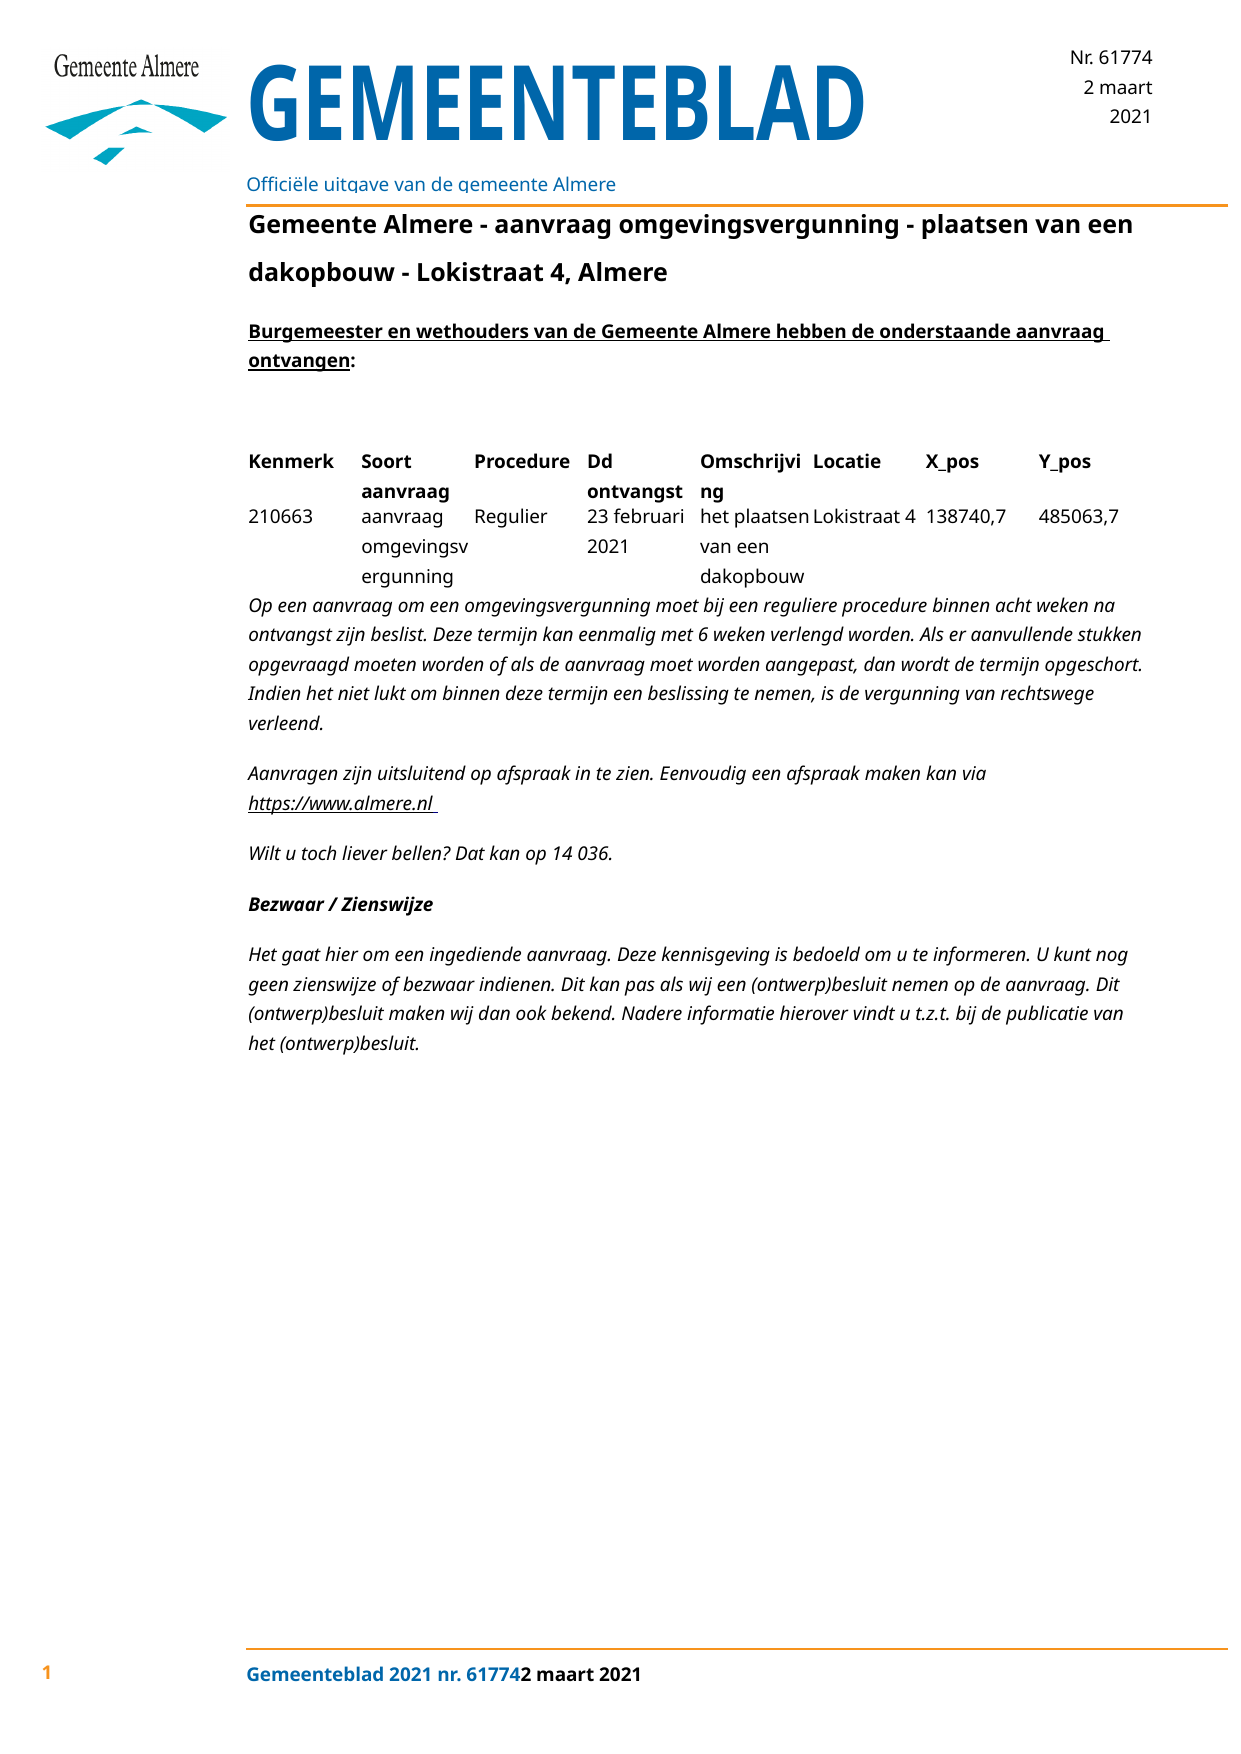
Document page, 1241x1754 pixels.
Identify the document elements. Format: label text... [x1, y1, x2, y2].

table_cell aanvraag omgevingsvergunning [361, 504, 474, 589]
table_header X_pos [926, 449, 1038, 504]
text Op een aanvraag om een omgevingsvergunning moet bij een reguliere procedure binnen acht weken na ontvangst zijn beslist. Deze termijn kan eenmalig met 6 weken verlengd worden. Als er aanvullende stukken opgevraagd moeten worden of als de aanvraag moet worden aangepast, dan wordt de termijn opgeschort. Indien het niet lukt om binnen deze termijn een beslissing te nemen, is de vergunning van rechtswege verleend. [248, 592, 1152, 736]
table_cell het plaatsen van een dakopbouw [700, 504, 813, 589]
table_cell Regulier [474, 504, 587, 589]
text Wilt u toch liever bellen? Dat kan op 14 036. [248, 841, 1152, 866]
table_header Locatie [813, 449, 926, 504]
table_cell 485063,7 [1039, 504, 1152, 589]
text Aanvragen zijn uitsluitend op afspraak in te zien. Eenvoudig een afspraak maken kan via https://www.almere.nl [248, 761, 1152, 816]
table_header Kenmerk [248, 449, 361, 504]
text Het gaat hier om een ingediende aanvraag. Deze kennisgeving is bedoeld om u te informeren. U kunt nog geen zienswijze of bezwaar indienen. Dit kan pas als wij een (ontwerp)besluit nemen op de aanvraag. Dit (ontwerp)besluit maken wij dan ook bekend. Nadere informatie hierover vindt u t.z.t. bij de publicatie van het (ontwerp)besluit. [248, 941, 1152, 1056]
table_header Omschrijving [700, 449, 813, 504]
table_header Procedure [474, 449, 587, 504]
text Bezwaar / Zienswijze [248, 891, 1152, 917]
table_cell 23 februari 2021 [587, 504, 700, 589]
text Burgemeester en wethouders van de Gemeente Almere hebben de onderstaande aanvraag ontvangen: [248, 318, 1152, 373]
picture [41, 47, 231, 172]
table_cell 210663 [248, 504, 361, 589]
table_cell Lokistraat 4 [813, 504, 926, 589]
table_cell 138740,7 [926, 504, 1038, 589]
table_header Y_pos [1039, 449, 1152, 504]
text Gemeente Almere - aanvraag omgevingsvergunning - plaatsen van een dakopbouw - Lokistraat 4, Almere [248, 207, 1152, 288]
table_header Soort aanvraag [361, 449, 474, 504]
table_header Dd ontvangst [587, 449, 700, 504]
